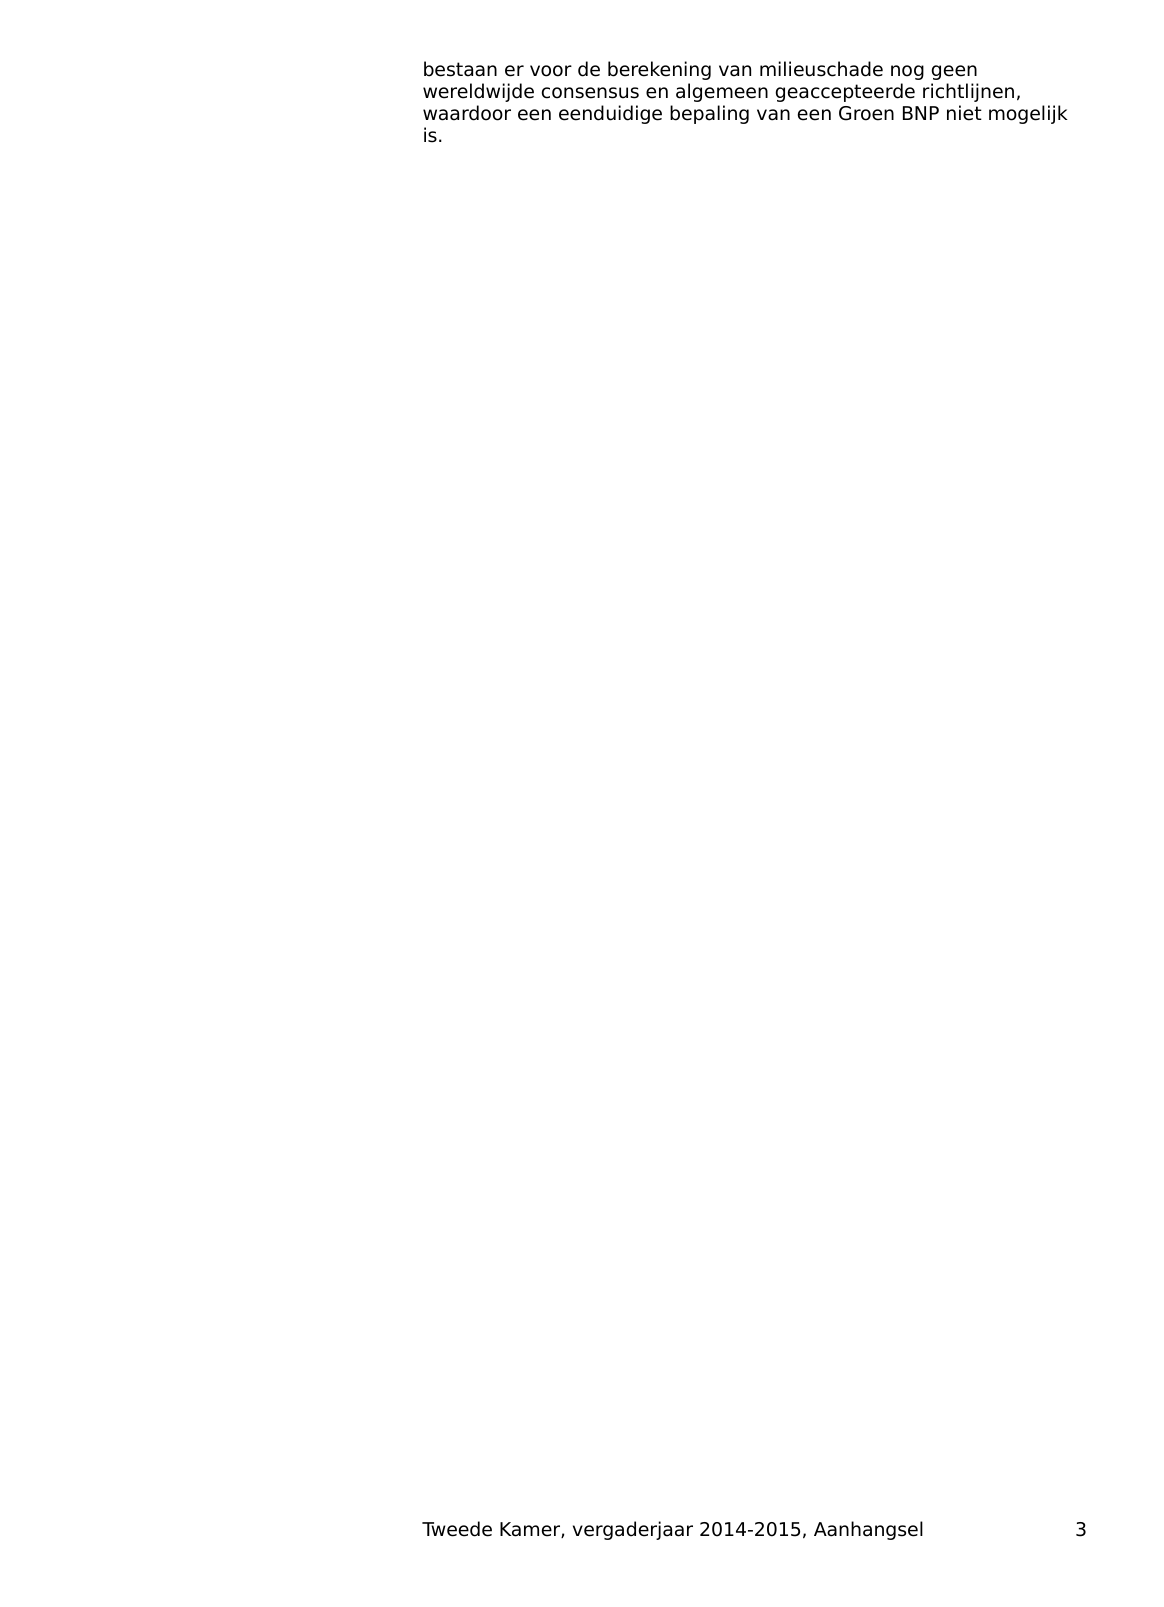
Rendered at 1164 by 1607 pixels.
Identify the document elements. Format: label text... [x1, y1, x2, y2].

text bestaan er voor de berekening van milieuschade nog geen wereldwijde consensus en algemeen geaccepteerde richtlijnen, waardoor een eenduidige bepaling van een Groen BNP niet mogelijk is. [422, 59, 1087, 147]
